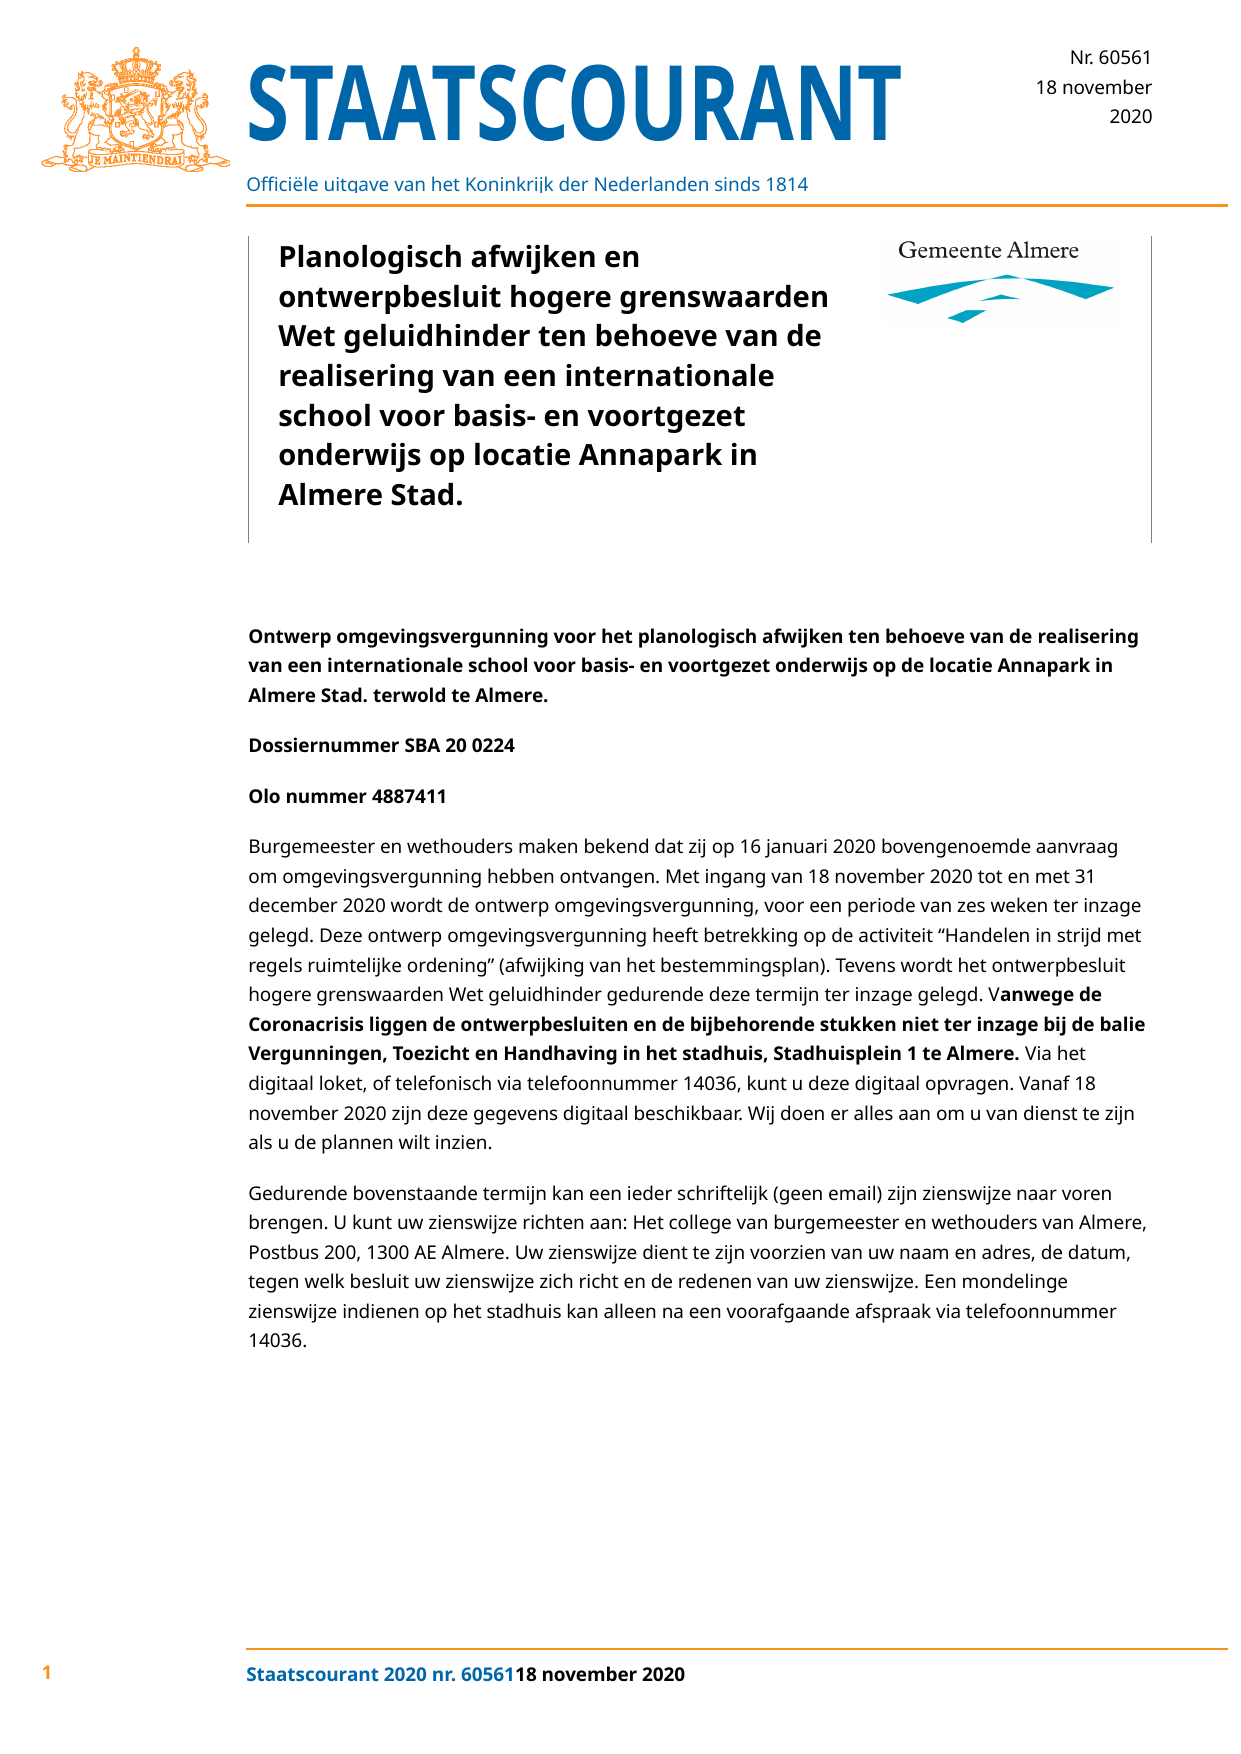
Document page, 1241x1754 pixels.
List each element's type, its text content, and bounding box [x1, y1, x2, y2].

text Dossiernummer SBA 20 0224 [248, 733, 1152, 758]
text Ontwerp omgevingsvergunning voor het planologisch afwijken ten behoeve van de realisering van een internationale school voor basis- en voortgezet onderwijs op de locatie Annapark in Almere Stad. terwold te Almere. [248, 623, 1152, 708]
picture [41, 47, 231, 172]
table_header Planologisch afwijken en ontwerpbesluit hogere grenswaarden Wet geluidhinder ten behoeve van de realisering van een internationale school voor basis- en voortgezet onderwijs op locatie Annapark in Almere Stad. [249, 236, 850, 543]
table_header [850, 236, 1151, 543]
text Burgemeester en wethouders maken bekend dat zij op 16 januari 2020 bovengenoemde aanvraag om omgevingsvergunning hebben ontvangen. Met ingang van 18 november 2020 tot en met 31 december 2020 wordt de ontwerp omgevingsvergunning, voor een periode van zes weken ter inzage gelegd. Deze ontwerp omgevingsvergunning heeft betrekking op de activiteit “Handelen in strijd met regels ruimtelijke ordening” (afwijking van het bestemmingsplan). Tevens wordt het ontwerpbesluit hogere grenswaarden Wet geluidhinder gedurende deze termijn ter inzage gelegd. Vanwege de Coronacrisis liggen de ontwerpbesluiten en de bijbehorende stukken niet ter inzage bij de balie Vergunningen, Toezicht en Handhaving in het stadhuis, Stadhuisplein 1 te Almere. Via het digitaal loket, of telefonisch via telefoonnummer 14036, kunt u deze digitaal opvragen. Vanaf 18 november 2020 zijn deze gegevens digitaal beschikbaar. Wij doen er alles aan om u van dienst te zijn als u de plannen wilt inzien. [248, 833, 1152, 1155]
text Gedurende bovenstaande termijn kan een ieder schriftelijk (geen email) zijn zienswijze naar voren brengen. U kunt uw zienswijze richten aan: Het college van burgemeester en wethouders van Almere, Postbus 200, 1300 AE Almere. Uw zienswijze dient te zijn voorzien van uw naam en adres, de datum, tegen welk besluit uw zienswijze zich richt en de redenen van uw zienswijze. Een mondelinge zienswijze indienen op het stadhuis kan alleen na een voorafgaande afspraak via telefoonnummer 14036. [248, 1180, 1152, 1353]
picture [882, 236, 1119, 328]
text Olo nummer 4887411 [248, 783, 1152, 809]
